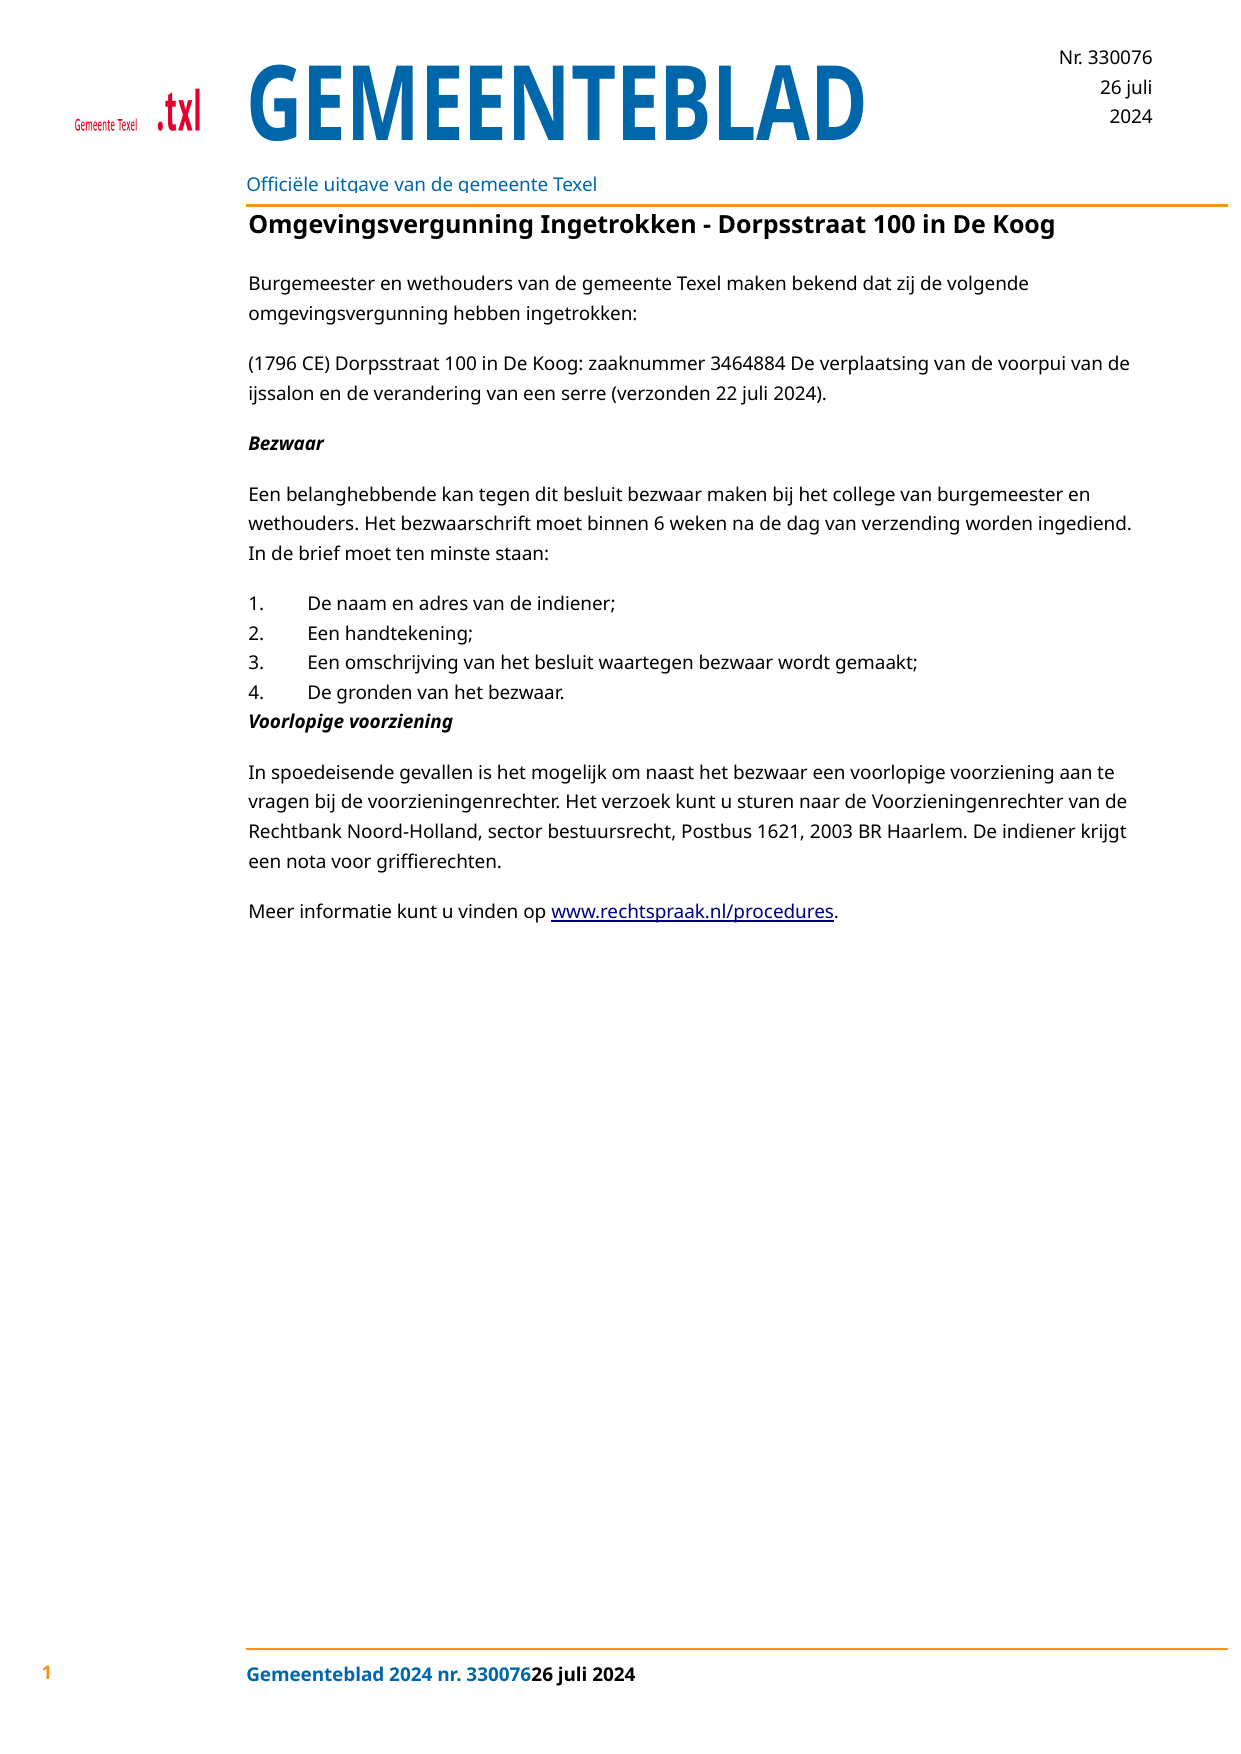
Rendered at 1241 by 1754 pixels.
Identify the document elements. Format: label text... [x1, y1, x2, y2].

text Voorlopige voorziening [248, 709, 1152, 734]
text Een belanghebbende kan tegen dit besluit bezwaar maken bij het college van burgemeester en wethouders. Het bezwaarschrift moet binnen 6 weken na de dag van verzending worden ingediend. In de brief moet ten minste staan: [248, 481, 1152, 566]
picture [41, 47, 231, 172]
list Een omschrijving van het besluit waartegen bezwaar wordt gemaakt; [248, 649, 1152, 675]
text Omgevingsvergunning Ingetrokken - Dorpsstraat 100 in De Koog [248, 207, 1152, 241]
text Bezwaar [248, 430, 1152, 456]
list De naam en adres van de indiener; [248, 590, 1152, 616]
text In spoedeisende gevallen is het mogelijk om naast het bezwaar een voorlopige voorziening aan te vragen bij de voorzieningenrechter. Het verzoek kunt u sturen naar de Voorzieningenrechter van de Rechtbank Noord-Holland, sector bestuursrecht, Postbus 1621, 2003 BR Haarlem. De indiener krijgt een nota voor griffierechten. [248, 759, 1152, 873]
text (1796 CE) Dorpsstraat 100 in De Koog: zaaknummer 3464884 De verplaatsing van de voorpui van de ijssalon en de verandering van een serre (verzonden 22 juli 2024). [248, 350, 1152, 406]
text Meer informatie kunt u vinden op www.rechtspraak.nl/procedures. [248, 898, 1152, 924]
list De gronden van het bezwaar. [248, 679, 1152, 705]
text Burgemeester en wethouders van de gemeente Texel maken bekend dat zij de volgende omgevingsvergunning hebben ingetrokken: [248, 270, 1152, 326]
list Een handtekening; [248, 620, 1152, 646]
